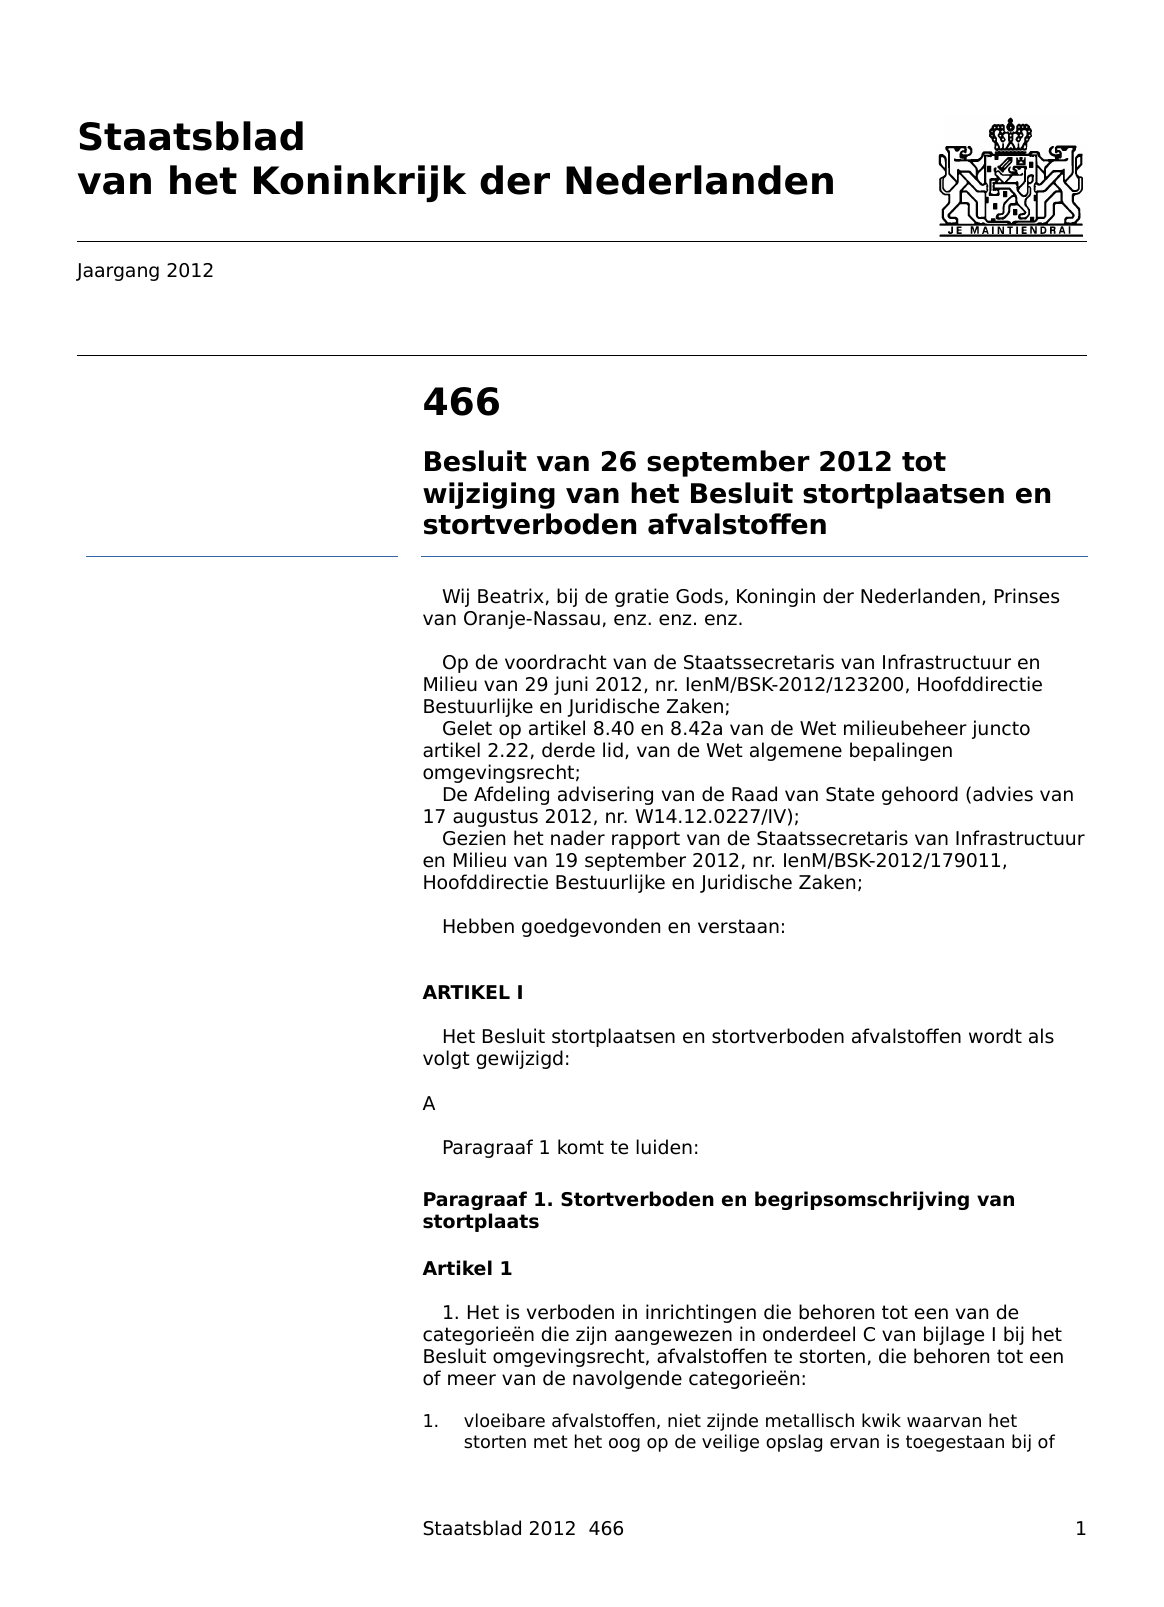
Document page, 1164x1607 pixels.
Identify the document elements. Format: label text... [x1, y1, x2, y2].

table_header vloeibare afvalstoffen, niet zijnde metallisch kwik waarvan het storten met het oog op de veilige opslag ervan is toegestaan bij of [458, 1411, 1087, 1453]
text Wij Beatrix, bij de gratie Gods, Koningin der Nederlanden, Prinses van Oranje-Nassau, enz. enz. enz. [422, 586, 1087, 629]
text A [422, 1092, 1087, 1114]
text Paragraaf 1 komt te luiden: [422, 1137, 1087, 1158]
table_cell Jaargang 2012 [77, 242, 1087, 355]
subtitle Artikel 1 [422, 1257, 1087, 1279]
text Gelet op artikel 8.40 en 8.42a van de Wet milieubeheer juncto artikel 2.22, derde lid, van de Wet algemene bepalingen omgevingsrecht; [422, 718, 1087, 784]
text Op de voordracht van de Staatssecretaris van Infrastructuur en Milieu van 29 juni 2012, nr. IenM/BSK-2012/123200, Hoofddirectie Bestuurlijke en Juridische Zaken; [422, 652, 1087, 718]
text Gezien het nader rapport van de Staatssecretaris van Infrastructuur en Milieu van 19 september 2012, nr. IenM/BSK-2012/179011, Hoofddirectie Bestuurlijke en Juridische Zaken; [422, 828, 1087, 893]
text Besluit van 26 september 2012 tot wijziging van het Besluit stortplaatsen en stortverboden afvalstoffen [422, 447, 1087, 541]
subtitle ARTIKEL I [422, 982, 1087, 1004]
text 1. Het is verboden in inrichtingen die behoren tot een van de categorieën die zijn aangewezen in onderdeel C van bijlage I bij het Besluit omgevingsrecht, afvalstoffen te storten, die behoren tot een of meer van de navolgende categorieën: [422, 1302, 1087, 1389]
text De Afdeling advisering van de Raad van State gehoord (advies van 17 augustus 2012, nr. W14.12.0227/IV); [422, 784, 1087, 828]
table_header Staatsblad van het Koninkrijk der Nederlanden [77, 100, 886, 241]
text Hebben goedgevonden en verstaan: [422, 916, 1087, 938]
text Het Besluit stortplaatsen en stortverboden afvalstoffen wordt als volgt gewijzigd: [422, 1026, 1087, 1070]
table_header 1. [422, 1411, 458, 1453]
subtitle 466 [422, 381, 1087, 424]
subtitle Paragraaf 1. Stortverboden en begripsomschrijving van stortplaats [422, 1188, 1087, 1232]
picture [936, 115, 1087, 240]
table_header [886, 100, 1087, 241]
